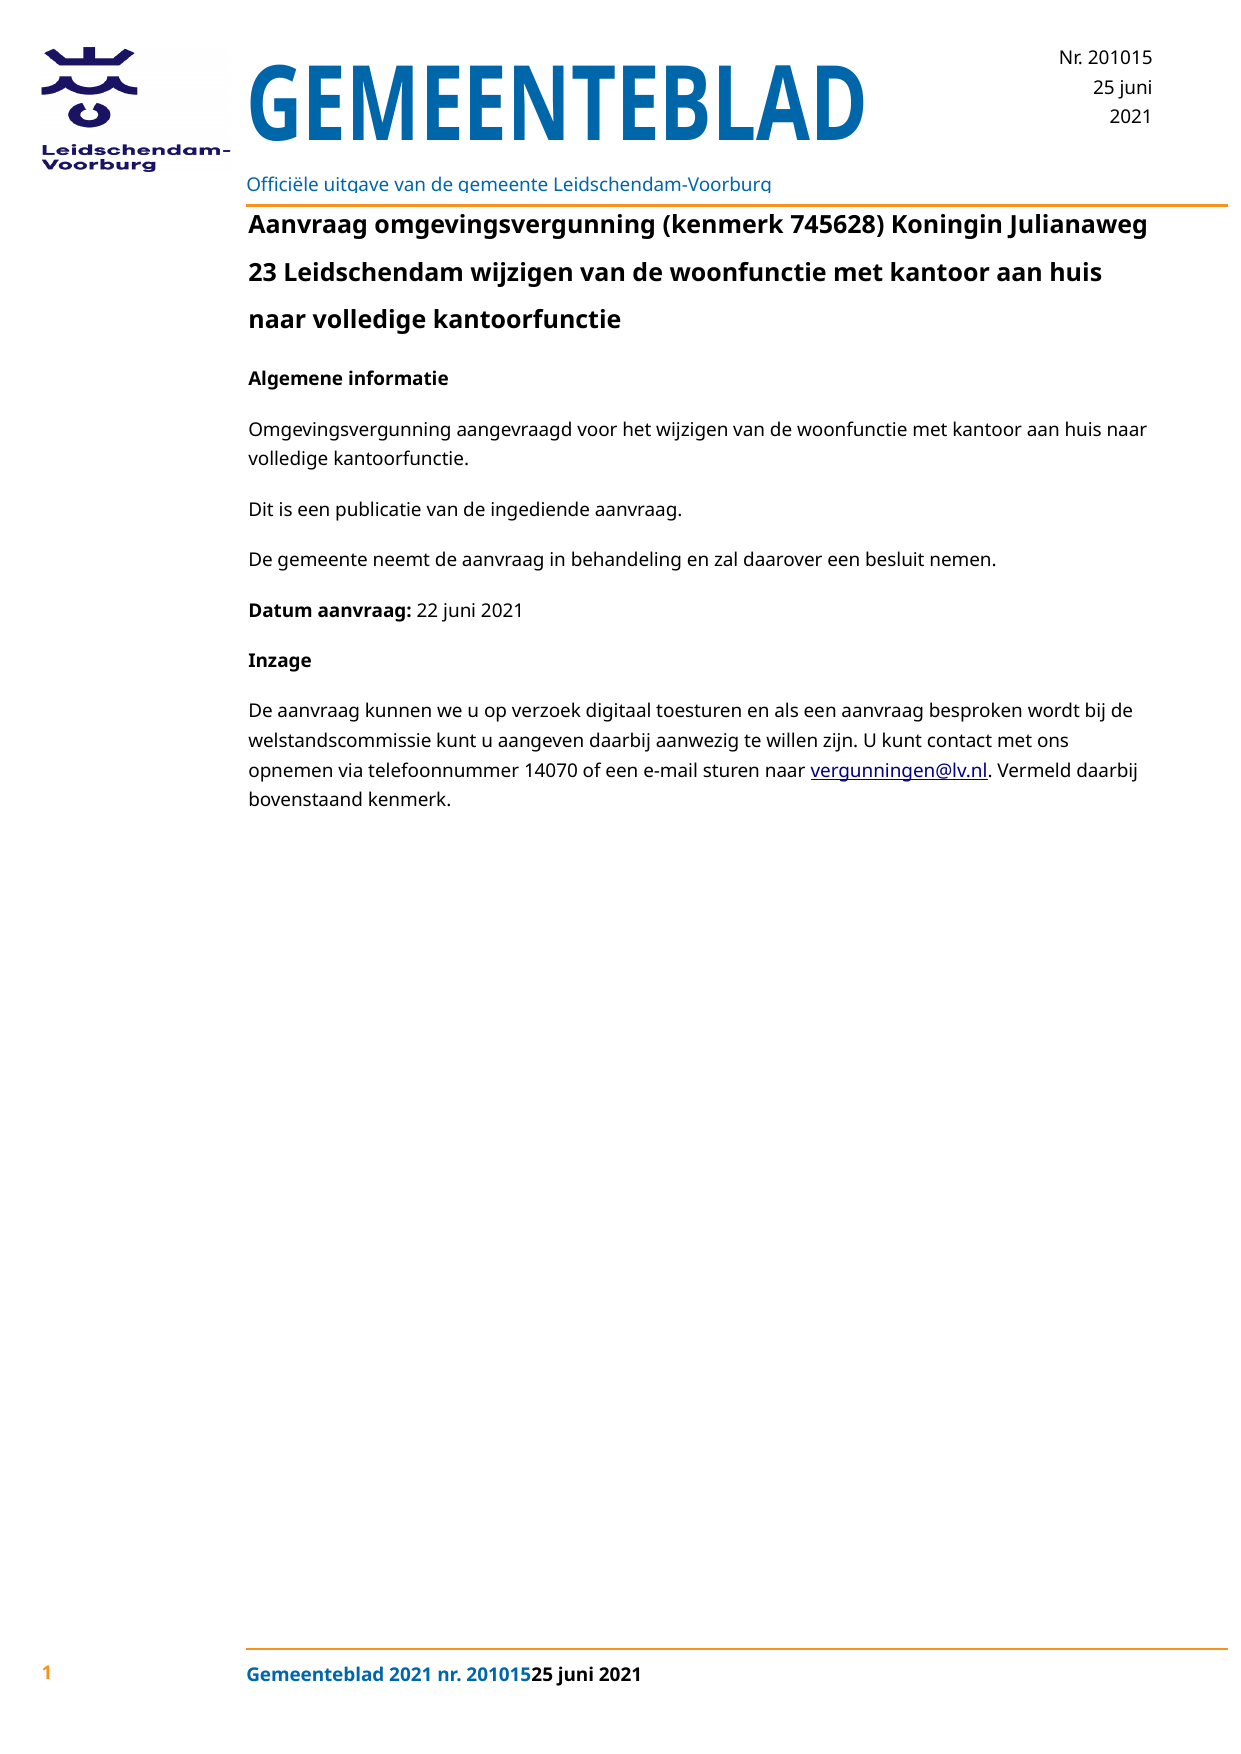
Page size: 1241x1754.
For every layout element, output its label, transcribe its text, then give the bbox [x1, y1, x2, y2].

text De gemeente neemt de aanvraag in behandeling en zal daarover een besluit nemen. [248, 546, 1152, 572]
text De aanvraag kunnen we u op verzoek digitaal toesturen en als een aanvraag besproken wordt bij de welstandscommissie kunt u aangeven daarbij aanwezig te willen zijn. U kunt contact met ons opnemen via telefoonnummer 14070 of een e-mail sturen naar vergunningen@lv.nl. Vermeld daarbij bovenstaand kenmerk. [248, 698, 1152, 812]
text Dit is een publicatie van de ingediende aanvraag. [248, 496, 1152, 522]
text Omgevingsvergunning aangevraagd voor het wijzigen van de woonfunctie met kantoor aan huis naar volledige kantoorfunctie. [248, 416, 1152, 471]
picture [41, 47, 231, 172]
text Datum aanvraag: 22 juni 2021 [248, 597, 1152, 622]
text Aanvraag omgevingsvergunning (kenmerk 745628) Koningin Julianaweg 23 Leidschendam wijzigen van de woonfunctie met kantoor aan huis naar volledige kantoorfunctie [248, 207, 1152, 336]
text Inzage [248, 647, 1152, 673]
text Algemene informatie [248, 366, 1152, 391]
